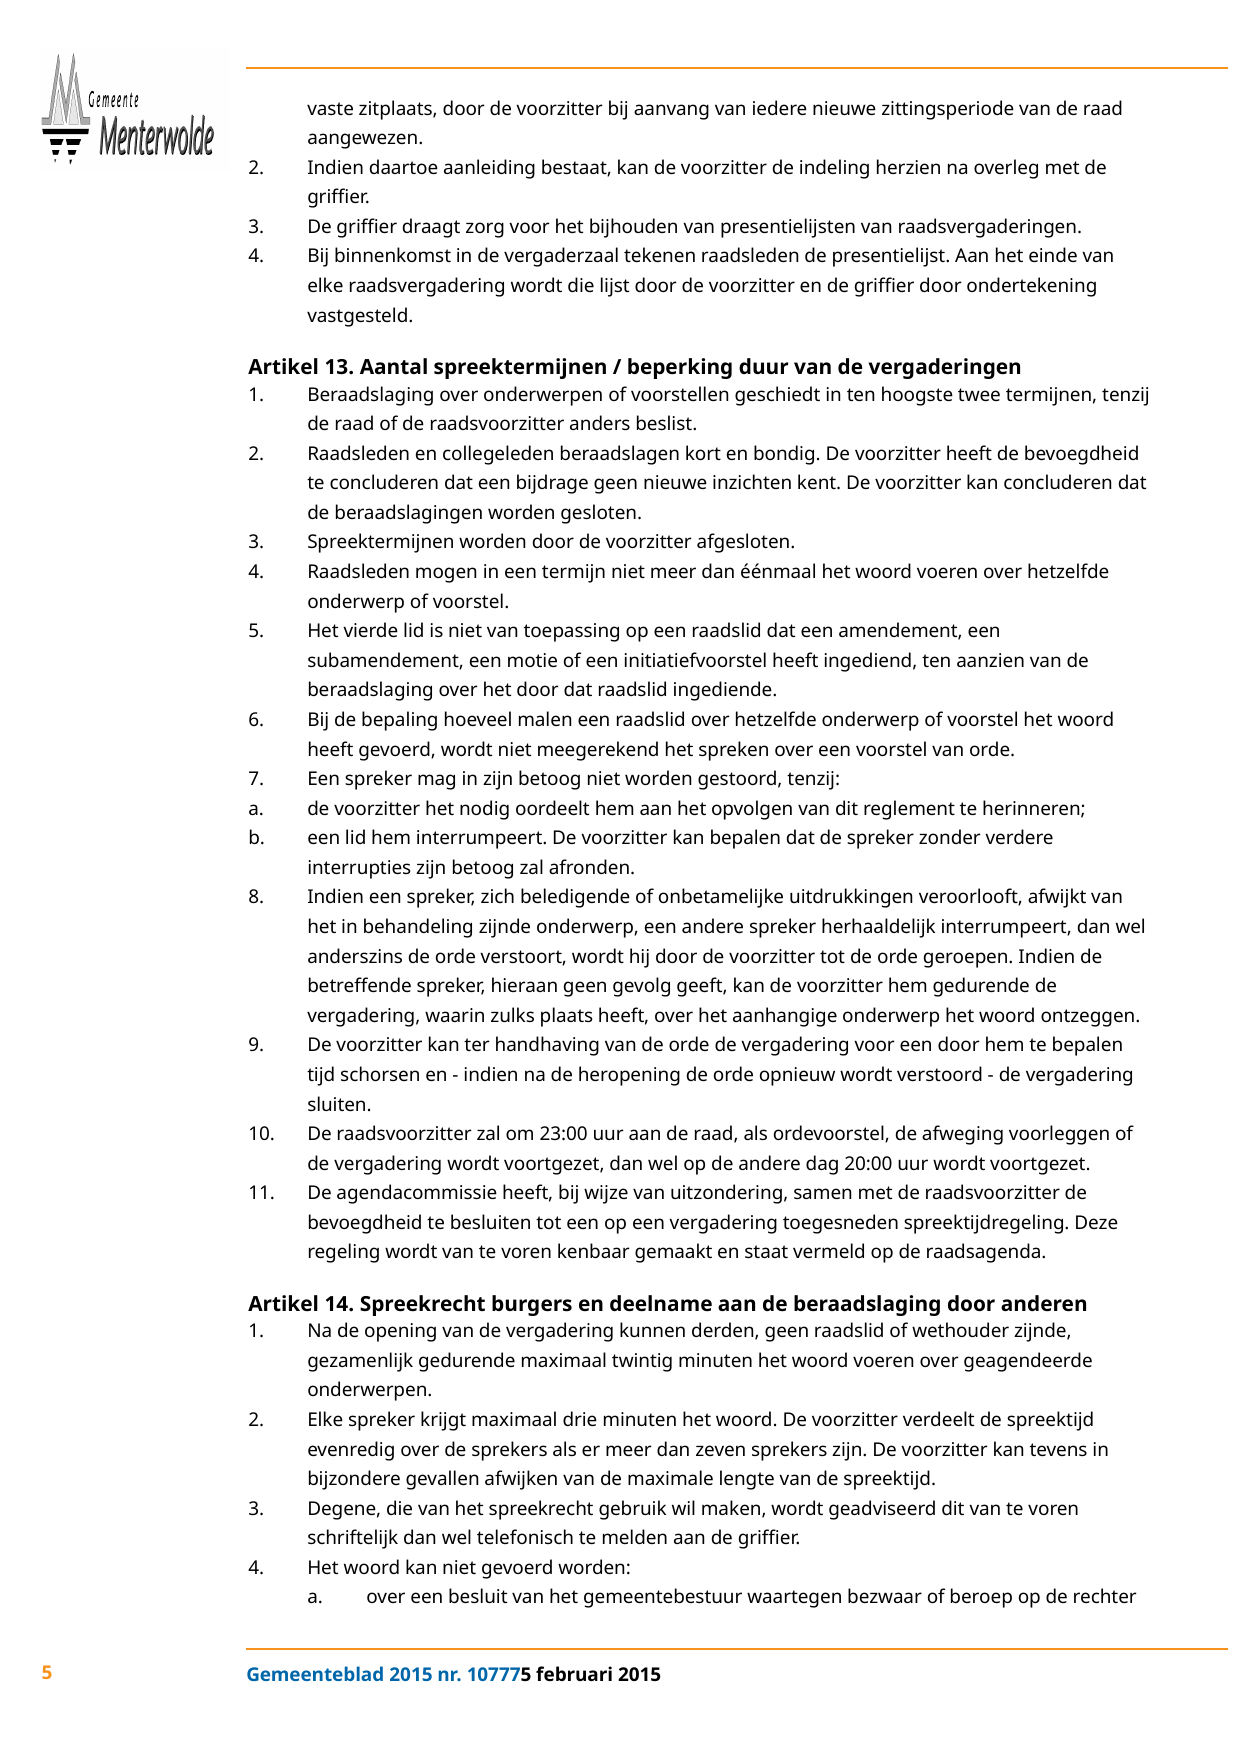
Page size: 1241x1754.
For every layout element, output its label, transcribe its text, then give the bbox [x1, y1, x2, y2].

list een lid hem interrumpeert. De voorzitter kan bepalen dat de spreker zonder verdere interrupties zijn betoog zal afronden. [248, 824, 1152, 880]
list De voorzitter kan ter handhaving van de orde de vergadering voor een door hem te bepalen tijd schorsen en - indien na de heropening de orde opnieuw wordt verstoord - de vergadering sluiten. [248, 1032, 1152, 1116]
list Raadsleden en collegeleden beraadslagen kort en bondig. De voorzitter heeft de bevoegdheid te concluderen dat een bijdrage geen nieuwe inzichten kent. De voorzitter kan concluderen dat de beraadslagingen worden gesloten. [248, 440, 1152, 525]
list Spreektermijnen worden door de voorzitter afgesloten. [248, 529, 1152, 554]
list Beraadslaging over onderwerpen of voorstellen geschiedt in ten hoogste twee termijnen, tenzij de raad of de raadsvoorzitter anders beslist. [248, 381, 1152, 436]
text Artikel 13. Aantal spreektermijnen / beperking duur van de vergaderingen [248, 352, 1152, 381]
list De agendacommissie heeft, bij wijze van uitzondering, samen met de raadsvoorzitter de bevoegdheid te besluiten tot een op een vergadering toegesneden spreektijdregeling. Deze regeling wordt van te voren kenbaar gemaakt en staat vermeld op de raadsagenda. [248, 1179, 1152, 1264]
list Bij binnenkomst in de vergaderzaal tekenen raadsleden de presentielijst. Aan het einde van elke raadsvergadering wordt die lijst door de voorzitter en de griffier door ondertekening vastgesteld. [248, 243, 1152, 328]
list Bij de bepaling hoeveel malen een raadslid over hetzelfde onderwerp of voorstel het woord heeft gevoerd, wordt niet meegerekend het spreken over een voorstel van orde. [248, 706, 1152, 761]
list De raadsvoorzitter zal om 23:00 uur aan de raad, als ordevoorstel, de afweging voorleggen of de vergadering wordt voortgezet, dan wel op de andere dag 20:00 uur wordt voortgezet. [248, 1120, 1152, 1176]
list Na de opening van de vergadering kunnen derden, geen raadslid of wethouder zijnde, gezamenlijk gedurende maximaal twintig minuten het woord voeren over geagendeerde onderwerpen. [248, 1317, 1152, 1402]
list de voorzitter het nodig oordeelt hem aan het opvolgen van dit reglement te herinneren; [248, 795, 1152, 821]
text Artikel 14. Spreekrecht burgers en deelname aan de beraadslaging door anderen [248, 1289, 1152, 1317]
list Degene, die van het spreekrecht gebruik wil maken, wordt geadviseerd dit van te voren schriftelijk dan wel telefonisch te melden aan de griffier. [248, 1495, 1152, 1550]
list Elke spreker krijgt maximaal drie minuten het woord. De voorzitter verdeelt de spreektijd evenredig over de sprekers als er meer dan zeven sprekers zijn. De voorzitter kan tevens in bijzondere gevallen afwijken van de maximale lengte van de spreektijd. [248, 1406, 1152, 1491]
list De griffier draagt zorg voor het bijhouden van presentielijsten van raadsvergaderingen. [248, 213, 1152, 239]
list Het vierde lid is niet van toepassing op een raadslid dat een amendement, een subamendement, een motie of een initiatiefvoorstel heeft ingediend, ten aanzien van de beraadslaging over het door dat raadslid ingediende. [248, 617, 1152, 702]
picture [41, 47, 231, 172]
list Het woord kan niet gevoerd worden: [248, 1554, 1152, 1580]
list Indien een spreker, zich beledigende of onbetamelijke uitdrukkingen veroorlooft, afwijkt van het in behandeling zijnde onderwerp, een andere spreker herhaaldelijk interrumpeert, dan wel anderszins de orde verstoort, wordt hij door de voorzitter tot de orde geroepen. Indien de betreffende spreker, hieraan geen gevolg geeft, kan de voorzitter hem gedurende de vergadering, waarin zulks plaats heeft, over het aanhangige onderwerp het woord ontzeggen. [248, 884, 1152, 1028]
list over een besluit van het gemeentebestuur waartegen bezwaar of beroep op de rechter [307, 1584, 1152, 1609]
list Een spreker mag in zijn betoog niet worden gestoord, tenzij: [248, 765, 1152, 791]
list vaste zitplaats, door de voorzitter bij aanvang van iedere nieuwe zittingsperiode van de raad aangewezen. [248, 95, 1152, 150]
list Indien daartoe aanleiding bestaat, kan de voorzitter de indeling herzien na overleg met de griffier. [248, 154, 1152, 209]
list Raadsleden mogen in een termijn niet meer dan éénmaal het woord voeren over hetzelfde onderwerp of voorstel. [248, 558, 1152, 613]
